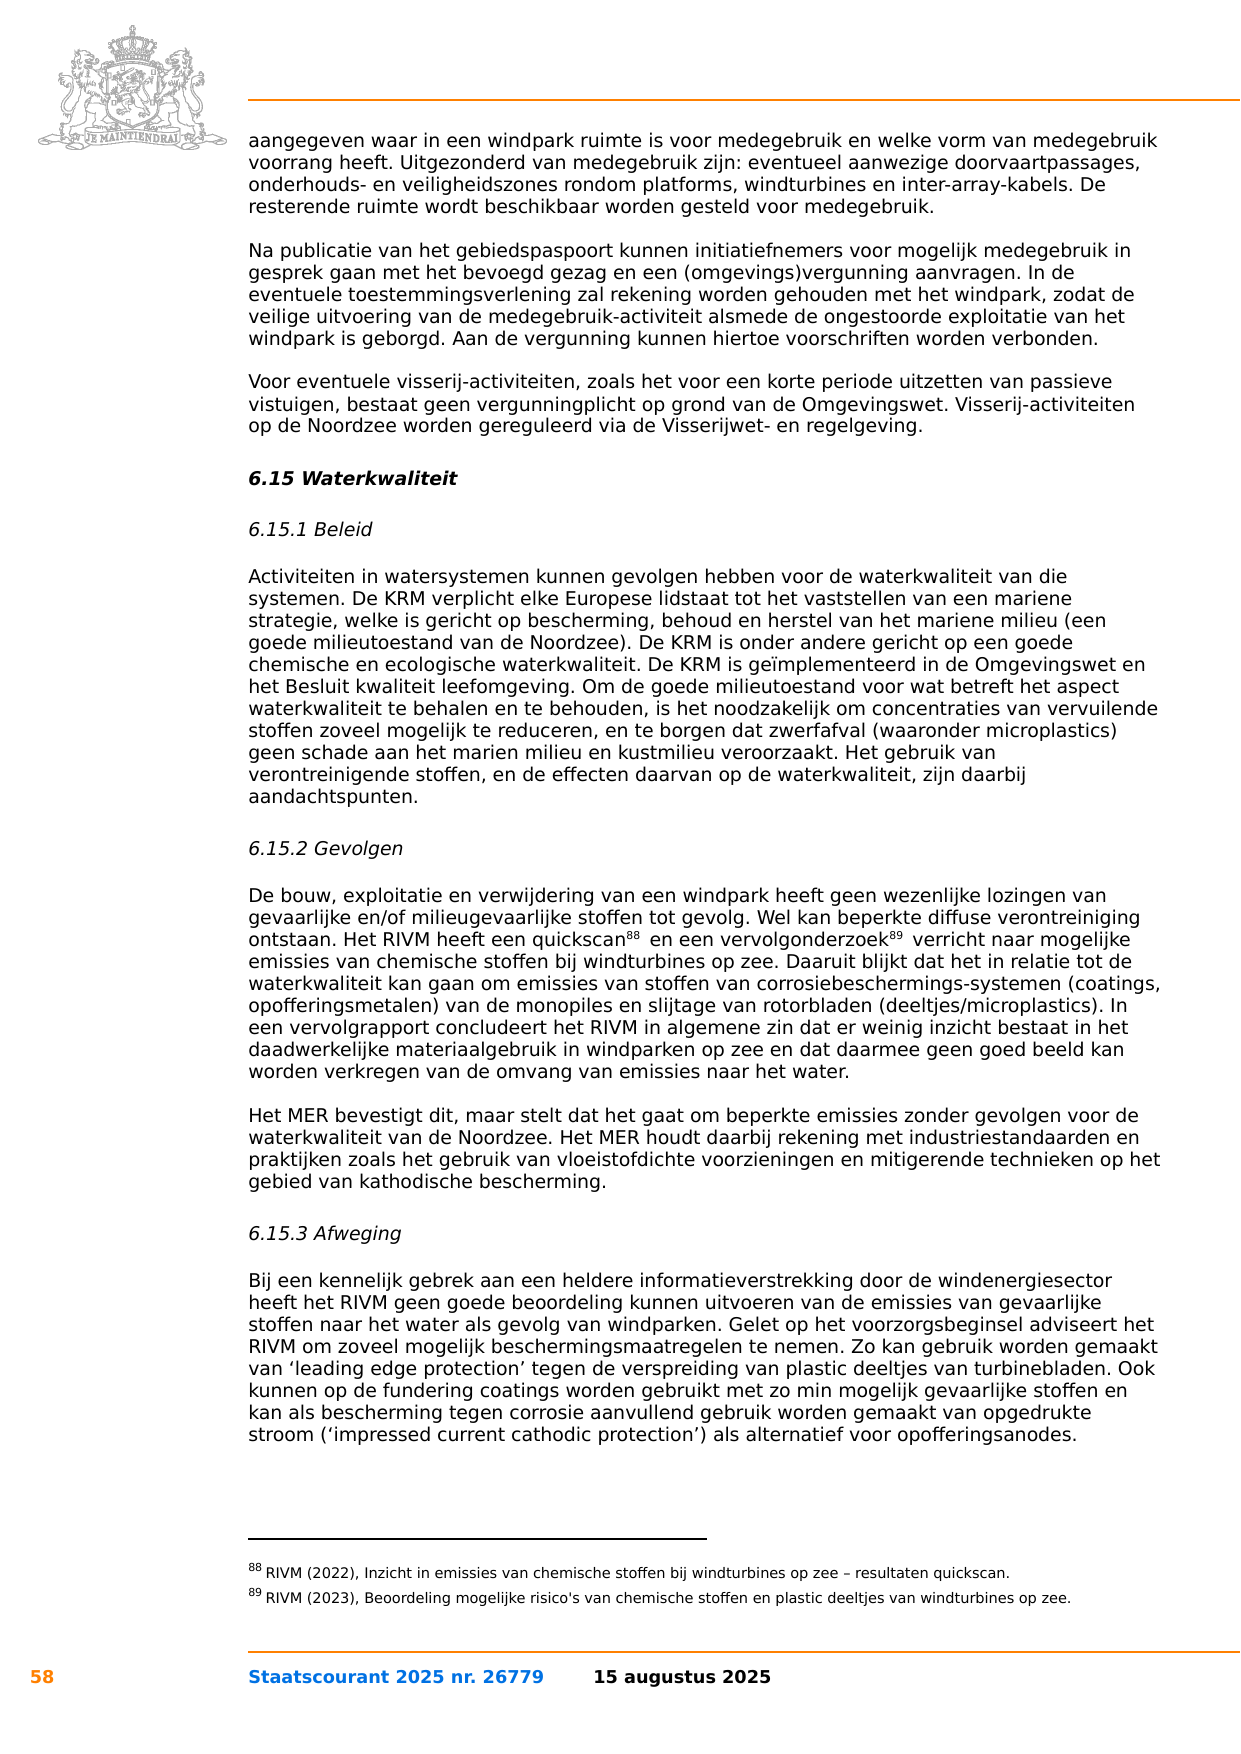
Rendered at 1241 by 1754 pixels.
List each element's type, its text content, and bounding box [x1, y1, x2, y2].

text aangegeven waar in een windpark ruimte is voor medegebruik en welke vorm van medegebruik voorrang heeft. Uitgezonderd van medegebruik zijn: eventueel aanwezige doorvaartpassages, onderhouds- en veiligheidszones rondom platforms, windturbines en inter-array-kabels. De resterende ruimte wordt beschikbaar worden gesteld voor medegebruik. [248, 130, 1163, 218]
text Activiteiten in watersystemen kunnen gevolgen hebben voor de waterkwaliteit van die systemen. De KRM verplicht elke Europese lidstaat tot het vaststellen van een mariene strategie, welke is gericht op bescherming, behoud en herstel van het mariene milieu (een goede milieutoestand van de Noordzee). De KRM is onder andere gericht op een goede chemische en ecologische waterkwaliteit. De KRM is geïmplementeerd in de Omgevingswet en het Besluit kwaliteit leefomgeving. Om de goede milieutoestand voor wat betreft het aspect waterkwaliteit te behalen en te behouden, is het noodzakelijk om concentraties van vervuilende stoffen zoveel mogelijk te reduceren, en te borgen dat zwerfafval (waaronder microplastics) geen schade aan het marien milieu en kustmilieu veroorzaakt. Het gebruik van verontreinigende stoffen, en de effecten daarvan op de waterkwaliteit, zijn daarbij aandachtspunten. [248, 566, 1163, 808]
text RIVM (2022), Inzicht in emissies van chemische stoffen bij windturbines op zee – resultaten quickscan. [248, 1561, 1163, 1583]
text RIVM (2023), Beoordeling mogelijke risico's van chemische stoffen en plastic deeltjes van windturbines op zee. [248, 1586, 1163, 1608]
subtitle 6.15.1 Beleid [248, 519, 1163, 541]
subtitle 6.15.3 Afweging [248, 1223, 1163, 1245]
text Het MER bevestigt dit, maar stelt dat het gaat om beperkte emissies zonder gevolgen voor de waterkwaliteit van de Noordzee. Het MER houdt daarbij rekening met industriestandaarden en praktijken zoals het gebruik van vloeistofdichte voorzieningen en mitigerende technieken op het gebied van kathodische bescherming. [248, 1105, 1163, 1193]
picture [38, 25, 227, 150]
subtitle 6.15.2 Gevolgen [248, 838, 1163, 860]
text De bouw, exploitatie en verwijdering van een windpark heeft geen wezenlijke lozingen van gevaarlijke en/of milieugevaarlijke stoffen tot gevolg. Wel kan beperkte diffuse verontreiniging ontstaan. Het RIVM heeft een quickscan en een vervolgonderzoek verricht naar mogelijke emissies van chemische stoffen bij windturbines op zee. Daaruit blijkt dat het in relatie tot de waterkwaliteit kan gaan om emissies van stoffen van corrosiebeschermings-systemen (coatings, opofferingsmetalen) van de monopiles en slijtage van rotorbladen (deeltjes/microplastics). In een vervolgrapport concludeert het RIVM in algemene zin dat er weinig inzicht bestaat in het daadwerkelijke materiaalgebruik in windparken op zee en dat daarmee geen goed beeld kan worden verkregen van de omvang van emissies naar het water. [248, 885, 1163, 1083]
text Na publicatie van het gebiedspaspoort kunnen initiatiefnemers voor mogelijk medegebruik in gesprek gaan met het bevoegd gezag en een (omgevings)vergunning aanvragen. In de eventuele toestemmingsverlening zal rekening worden gehouden met het windpark, zodat de veilige uitvoering van de medegebruik-activiteit alsmede de ongestoorde exploitatie van het windpark is geborgd. Aan de vergunning kunnen hiertoe voorschriften worden verbonden. [248, 240, 1163, 349]
subtitle 6.15 Waterkwaliteit [248, 467, 1163, 489]
text Bij een kennelijk gebrek aan een heldere informatieverstrekking door de windenergiesector heeft het RIVM geen goede beoordeling kunnen uitvoeren van de emissies van gevaarlijke stoffen naar het water als gevolg van windparken. Gelet op het voorzorgsbeginsel adviseert het RIVM om zoveel mogelijk beschermingsmaatregelen te nemen. Zo kan gebruik worden gemaakt van ‘leading edge protection’ tegen de verspreiding van plastic deeltjes van turbinebladen. Ook kunnen op de fundering coatings worden gebruikt met zo min mogelijk gevaarlijke stoffen en kan als bescherming tegen corrosie aanvullend gebruik worden gemaakt van opgedrukte stroom (‘impressed current cathodic protection’) als alternatief voor opofferingsanodes. [248, 1270, 1163, 1446]
text Voor eventuele visserij-activiteiten, zoals het voor een korte periode uitzetten van passieve vistuigen, bestaat geen vergunningplicht op grond van de Omgevingswet. Visserij-activiteiten op de Noordzee worden gereguleerd via de Visserijwet- en regelgeving. [248, 371, 1163, 437]
